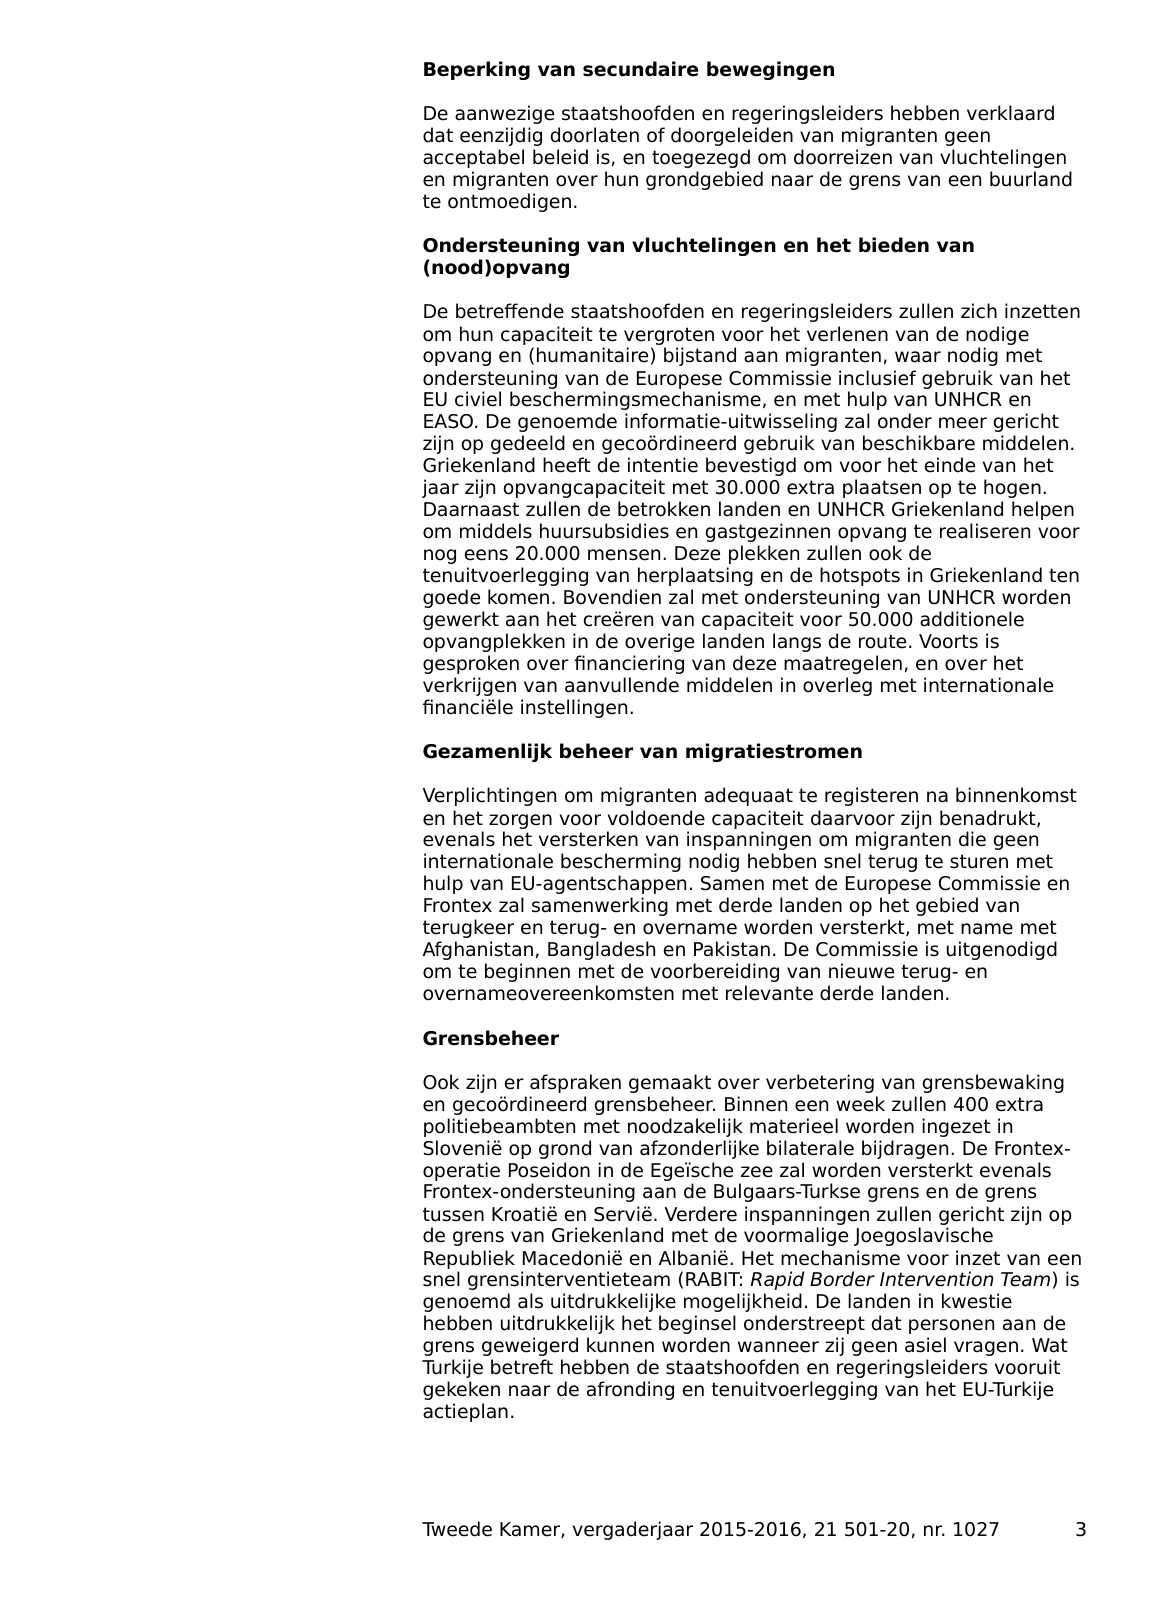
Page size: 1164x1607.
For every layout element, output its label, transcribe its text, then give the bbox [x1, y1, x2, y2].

subtitle Ondersteuning van vluchtelingen en het bieden van (nood)opvang [422, 235, 1087, 279]
subtitle Beperking van secundaire bewegingen [422, 59, 1087, 81]
text De betreffende staatshoofden en regeringsleiders zullen zich inzetten om hun capaciteit te vergroten voor het verlenen van de nodige opvang en (humanitaire) bijstand aan migranten, waar nodig met ondersteuning van de Europese Commissie inclusief gebruik van het EU civiel beschermingsmechanisme, en met hulp van UNHCR en EASO. De genoemde informatie-uitwisseling zal onder meer gericht zijn op gedeeld en gecoördineerd gebruik van beschikbare middelen. Griekenland heeft de intentie bevestigd om voor het einde van het jaar zijn opvangcapaciteit met 30.000 extra plaatsen op te hogen. Daarnaast zullen de betrokken landen en UNHCR Griekenland helpen om middels huursubsidies en gastgezinnen opvang te realiseren voor nog eens 20.000 mensen. Deze plekken zullen ook de tenuitvoerlegging van herplaatsing en de hotspots in Griekenland ten goede komen. Bovendien zal met ondersteuning van UNHCR worden gewerkt aan het creëren van capaciteit voor 50.000 additionele opvangplekken in de overige landen langs de route. Voorts is gesproken over financiering van deze maatregelen, en over het verkrijgen van aanvullende middelen in overleg met internationale financiële instellingen. [422, 301, 1087, 719]
text Verplichtingen om migranten adequaat te registeren na binnenkomst en het zorgen voor voldoende capaciteit daarvoor zijn benadrukt, evenals het versterken van inspanningen om migranten die geen internationale bescherming nodig hebben snel terug te sturen met hulp van EU-agentschappen. Samen met de Europese Commissie en Frontex zal samenwerking met derde landen op het gebied van terugkeer en terug- en overname worden versterkt, met name met Afghanistan, Bangladesh en Pakistan. De Commissie is uitgenodigd om te beginnen met de voorbereiding van nieuwe terug- en overnameovereenkomsten met relevante derde landen. [422, 785, 1087, 1005]
subtitle Gezamenlijk beheer van migratiestromen [422, 741, 1087, 763]
text Ook zijn er afspraken gemaakt over verbetering van grensbewaking en gecoördineerd grensbeheer. Binnen een week zullen 400 extra politiebeambten met noodzakelijk materieel worden ingezet in Slovenië op grond van afzonderlijke bilaterale bijdragen. De Frontex-operatie Poseidon in de Egeïsche zee zal worden versterkt evenals Frontex-ondersteuning aan de Bulgaars-Turkse grens en de grens tussen Kroatië en Servië. Verdere inspanningen zullen gericht zijn op de grens van Griekenland met de voormalige Joegoslavische Republiek Macedonië en Albanië. Het mechanisme voor inzet van een snel grensinterventieteam (RABIT: Rapid Border Intervention Team) is genoemd als uitdrukkelijke mogelijkheid. De landen in kwestie hebben uitdrukkelijk het beginsel onderstreept dat personen aan de grens geweigerd kunnen worden wanneer zij geen asiel vragen. Wat Turkije betreft hebben de staatshoofden en regeringsleiders vooruit gekeken naar de afronding en tenuitvoerlegging van het EU-Turkije actieplan. [422, 1072, 1087, 1423]
subtitle Grensbeheer [422, 1027, 1087, 1049]
text De aanwezige staatshoofden en regeringsleiders hebben verklaard dat eenzijdig doorlaten of doorgeleiden van migranten geen acceptabel beleid is, en toegezegd om doorreizen van vluchtelingen en migranten over hun grondgebied naar de grens van een buurland te ontmoedigen. [422, 103, 1087, 213]
